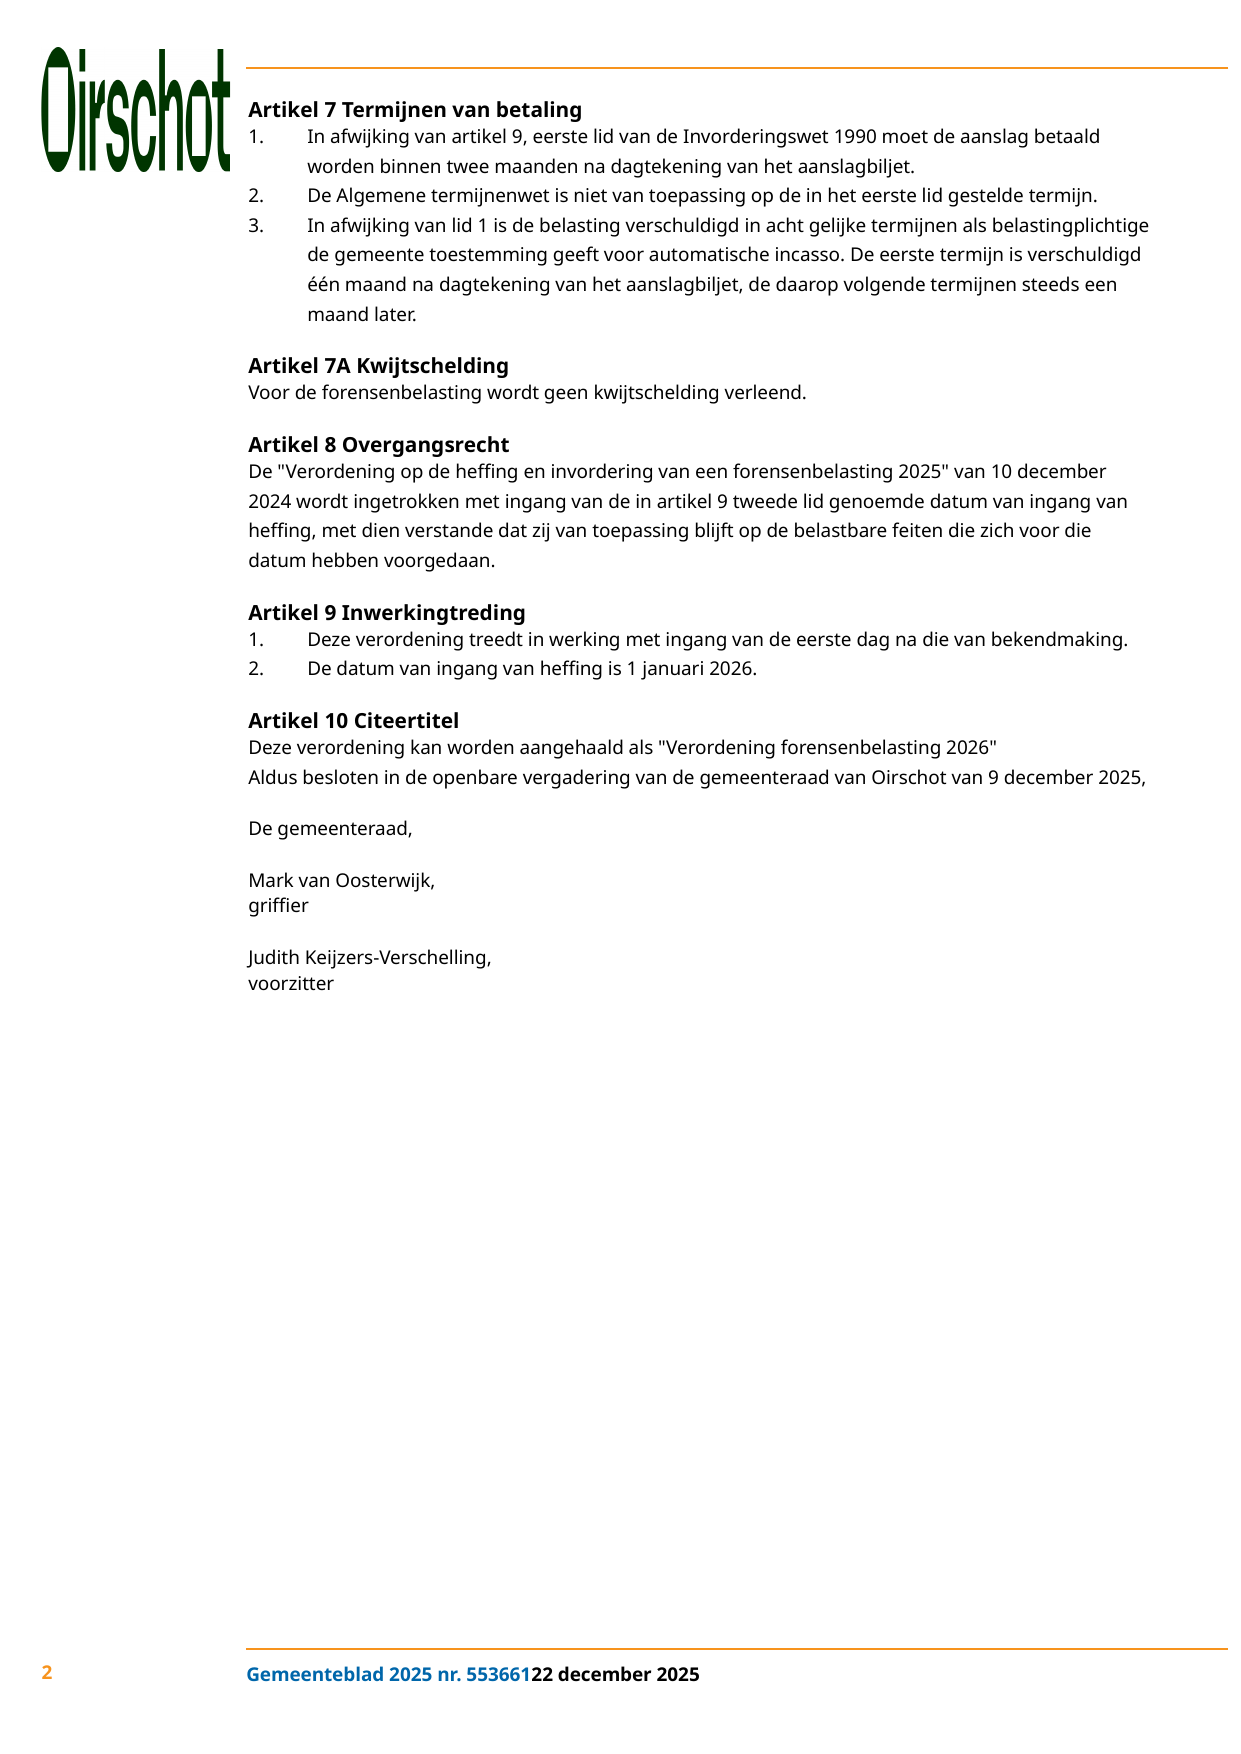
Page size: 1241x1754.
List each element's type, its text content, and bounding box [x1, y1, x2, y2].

text Judith Keijzers-Verschelling, [248, 944, 1152, 970]
text griffier [248, 893, 1152, 918]
text Artikel 7A Kwijtschelding [248, 351, 1152, 379]
list De datum van ingang van heffing is 1 januari 2026. [248, 656, 1152, 681]
text Aldus besloten in de openbare vergadering van de gemeenteraad van Oirschot van 9 december 2025, [248, 764, 1152, 790]
text voorzitter [248, 970, 1152, 996]
text Artikel 9 Inwerkingtreding [248, 598, 1152, 626]
text De gemeenteraad, [248, 816, 1152, 841]
text Artikel 8 Overgangsrecht [248, 430, 1152, 458]
text Artikel 7 Termijnen van betaling [248, 95, 1152, 123]
picture [41, 47, 231, 172]
list In afwijking van artikel 9, eerste lid van de Invorderingswet 1990 moet de aanslag betaald worden binnen twee maanden na dagtekening van het aanslagbiljet. [248, 123, 1152, 178]
text Voor de forensenbelasting wordt geen kwijtschelding verleend. [248, 379, 1152, 405]
text De "Verordening op de heffing en invordering van een forensenbelasting 2025" van 10 december 2024 wordt ingetrokken met ingang van de in artikel 9 tweede lid genoemde datum van ingang van heffing, met dien verstande dat zij van toepassing blijft op de belastbare feiten die zich voor die datum hebben voorgedaan. [248, 458, 1152, 573]
text Deze verordening kan worden aangehaald als "Verordening forensenbelasting 2026" [248, 734, 1152, 760]
text Artikel 10 Citeertitel [248, 706, 1152, 734]
list In afwijking van lid 1 is de belasting verschuldigd in acht gelijke termijnen als belastingplichtige de gemeente toestemming geeft voor automatische incasso. De eerste termijn is verschuldigd één maand na dagtekening van het aanslagbiljet, de daarop volgende termijnen steeds een maand later. [248, 212, 1152, 326]
list Deze verordening treedt in werking met ingang van de eerste dag na die van bekendmaking. [248, 626, 1152, 652]
list De Algemene termijnenwet is niet van toepassing op de in het eerste lid gestelde termijn. [248, 182, 1152, 208]
text Mark van Oosterwijk, [248, 867, 1152, 893]
